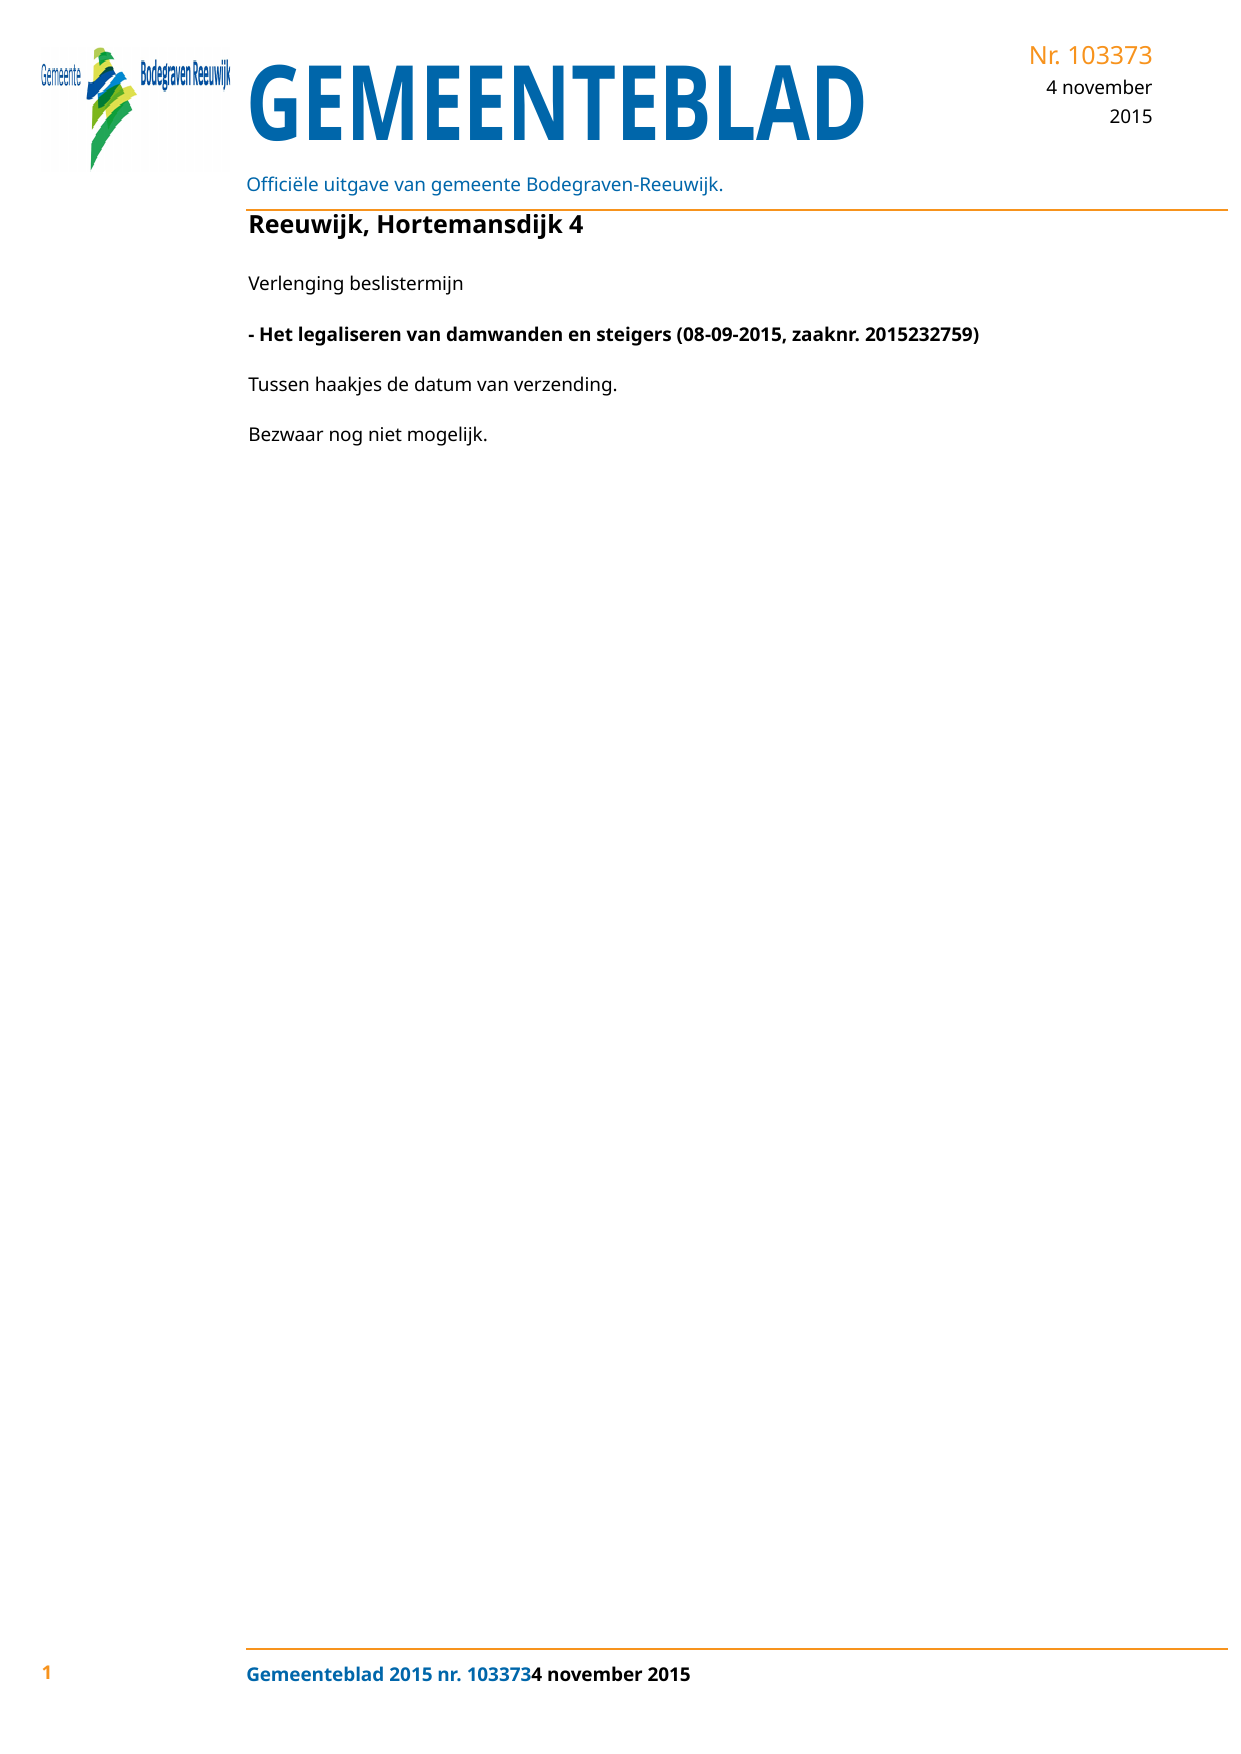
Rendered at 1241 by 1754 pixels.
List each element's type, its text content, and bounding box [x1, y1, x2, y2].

text Tussen haakjes de datum van verzending. [248, 371, 1152, 397]
text - Het legaliseren van damwanden en steigers (08‑09‑2015, zaaknr. 2015232759) [248, 321, 1152, 346]
picture [41, 47, 231, 172]
text Reeuwijk, Hortemansdijk 4 [248, 211, 1152, 241]
text Verlenging beslistermijn [248, 270, 1152, 296]
text Bezwaar nog niet mogelijk. [248, 422, 1152, 447]
